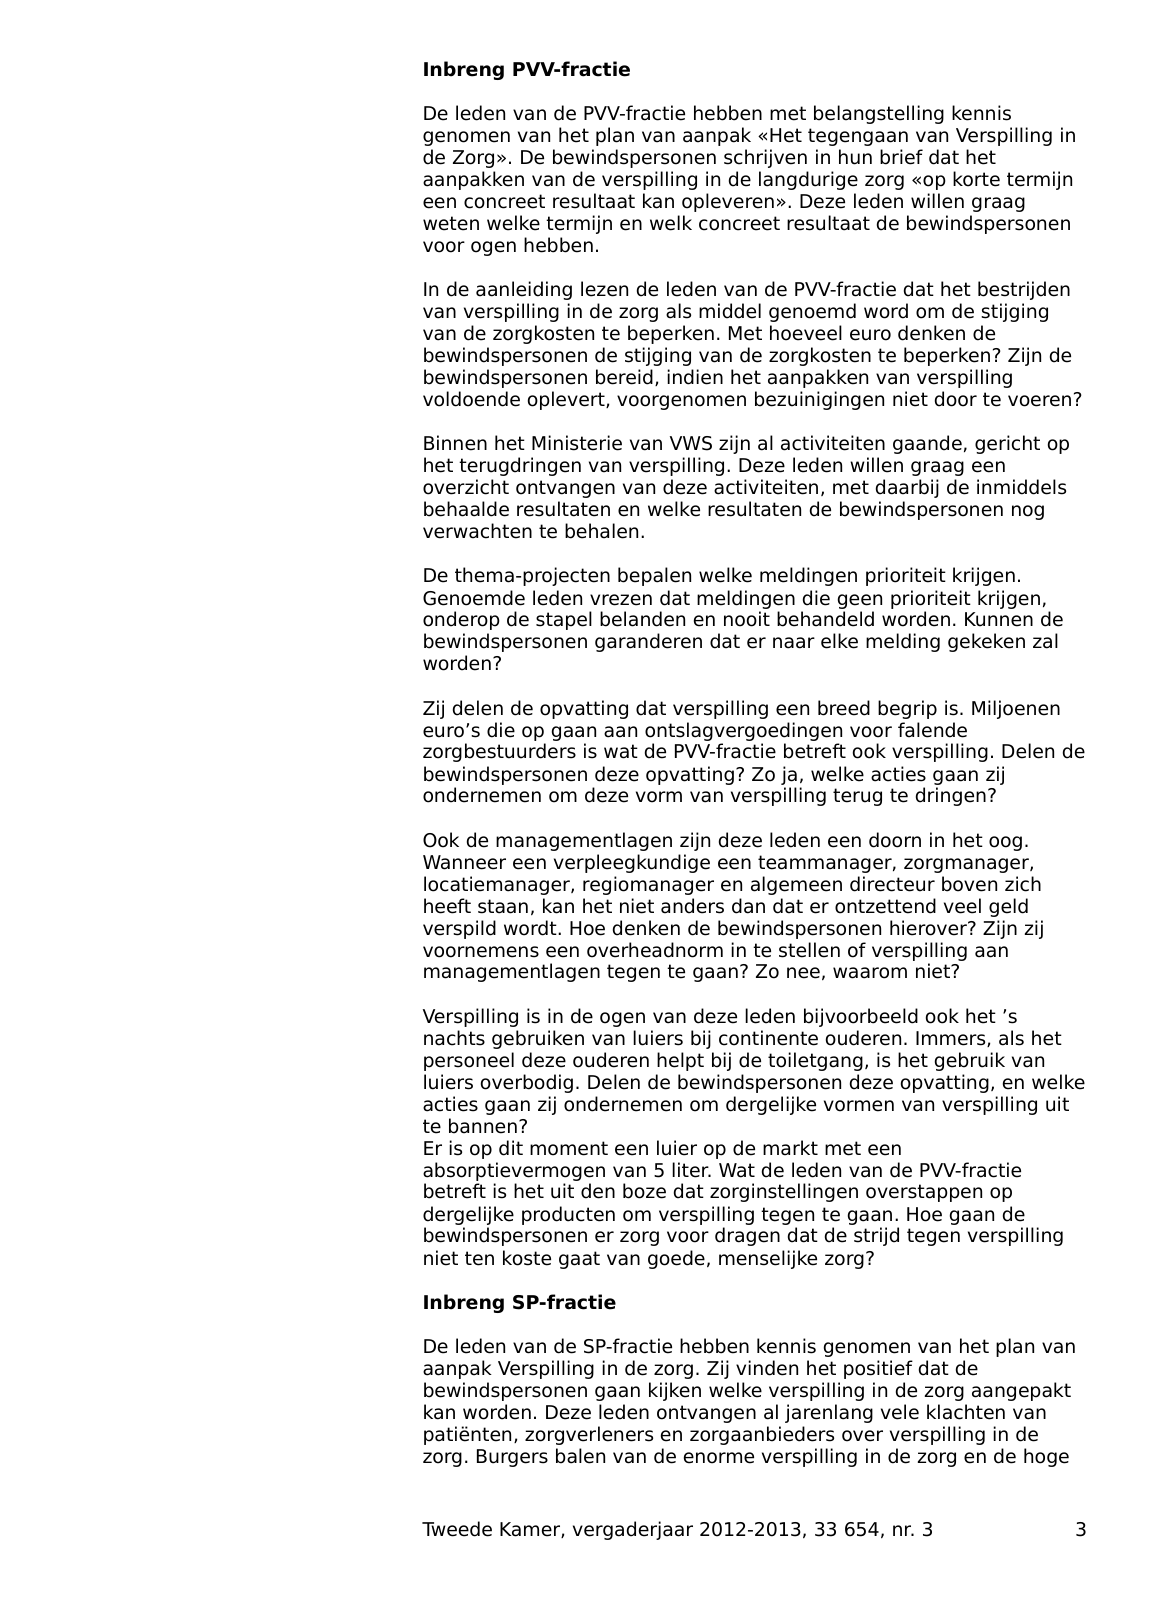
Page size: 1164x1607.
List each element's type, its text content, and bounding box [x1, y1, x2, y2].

subtitle Inbreng SP-fractie [422, 1292, 1087, 1313]
text Er is op dit moment een luier op de markt met een absorptievermogen van 5 liter. Wat de leden van de PVV-fractie betreft is het uit den boze dat zorginstellingen overstappen op dergelijke producten om verspilling tegen te gaan. Hoe gaan de bewindspersonen er zorg voor dragen dat de strijd tegen verspilling niet ten koste gaat van goede, menselijke zorg? [422, 1137, 1087, 1269]
text Verspilling is in de ogen van deze leden bijvoorbeeld ook het ’s nachts gebruiken van luiers bij continente ouderen. Immers, als het personeel deze ouderen helpt bij de toiletgang, is het gebruik van luiers overbodig. Delen de bewindspersonen deze opvatting, en welke acties gaan zij ondernemen om dergelijke vormen van verspilling uit te bannen? [422, 1006, 1087, 1137]
text Binnen het Ministerie van VWS zijn al activiteiten gaande, gericht op het terugdringen van verspilling. Deze leden willen graag een overzicht ontvangen van deze activiteiten, met daarbij de inmiddels behaalde resultaten en welke resultaten de bewindspersonen nog verwachten te behalen. [422, 433, 1087, 543]
text De leden van de PVV-fractie hebben met belangstelling kennis genomen van het plan van aanpak «Het tegengaan van Verspilling in de Zorg». De bewindspersonen schrijven in hun brief dat het aanpakken van de verspilling in de langdurige zorg «op korte termijn een concreet resultaat kan opleveren». Deze leden willen graag weten welke termijn en welk concreet resultaat de bewindspersonen voor ogen hebben. [422, 103, 1087, 257]
text Ook de managementlagen zijn deze leden een doorn in het oog. Wanneer een verpleegkundige een teammanager, zorgmanager, locatiemanager, regiomanager en algemeen directeur boven zich heeft staan, kan het niet anders dan dat er ontzettend veel geld verspild wordt. Hoe denken de bewindspersonen hierover? Zijn zij voornemens een overheadnorm in te stellen of verspilling aan managementlagen tegen te gaan? Zo nee, waarom niet? [422, 829, 1087, 983]
text De leden van de SP-fractie hebben kennis genomen van het plan van aanpak Verspilling in de zorg. Zij vinden het positief dat de bewindspersonen gaan kijken welke verspilling in de zorg aangepakt kan worden. Deze leden ontvangen al jarenlang vele klachten van patiënten, zorgverleners en zorgaanbieders over verspilling in de zorg. Burgers balen van de enorme verspilling in de zorg en de hoge [422, 1336, 1087, 1468]
text In de aanleiding lezen de leden van de PVV-fractie dat het bestrijden van verspilling in de zorg als middel genoemd word om de stijging van de zorgkosten te beperken. Met hoeveel euro denken de bewindspersonen de stijging van de zorgkosten te beperken? Zijn de bewindspersonen bereid, indien het aanpakken van verspilling voldoende oplevert, voorgenomen bezuinigingen niet door te voeren? [422, 279, 1087, 411]
subtitle Inbreng PVV-fractie [422, 59, 1087, 81]
text Zij delen de opvatting dat verspilling een breed begrip is. Miljoenen euro’s die op gaan aan ontslagvergoedingen voor falende zorgbestuurders is wat de PVV-fractie betreft ook verspilling. Delen de bewindspersonen deze opvatting? Zo ja, welke acties gaan zij ondernemen om deze vorm van verspilling terug te dringen? [422, 697, 1087, 807]
text De thema-projecten bepalen welke meldingen prioriteit krijgen. Genoemde leden vrezen dat meldingen die geen prioriteit krijgen, onderop de stapel belanden en nooit behandeld worden. Kunnen de bewindspersonen garanderen dat er naar elke melding gekeken zal worden? [422, 565, 1087, 675]
